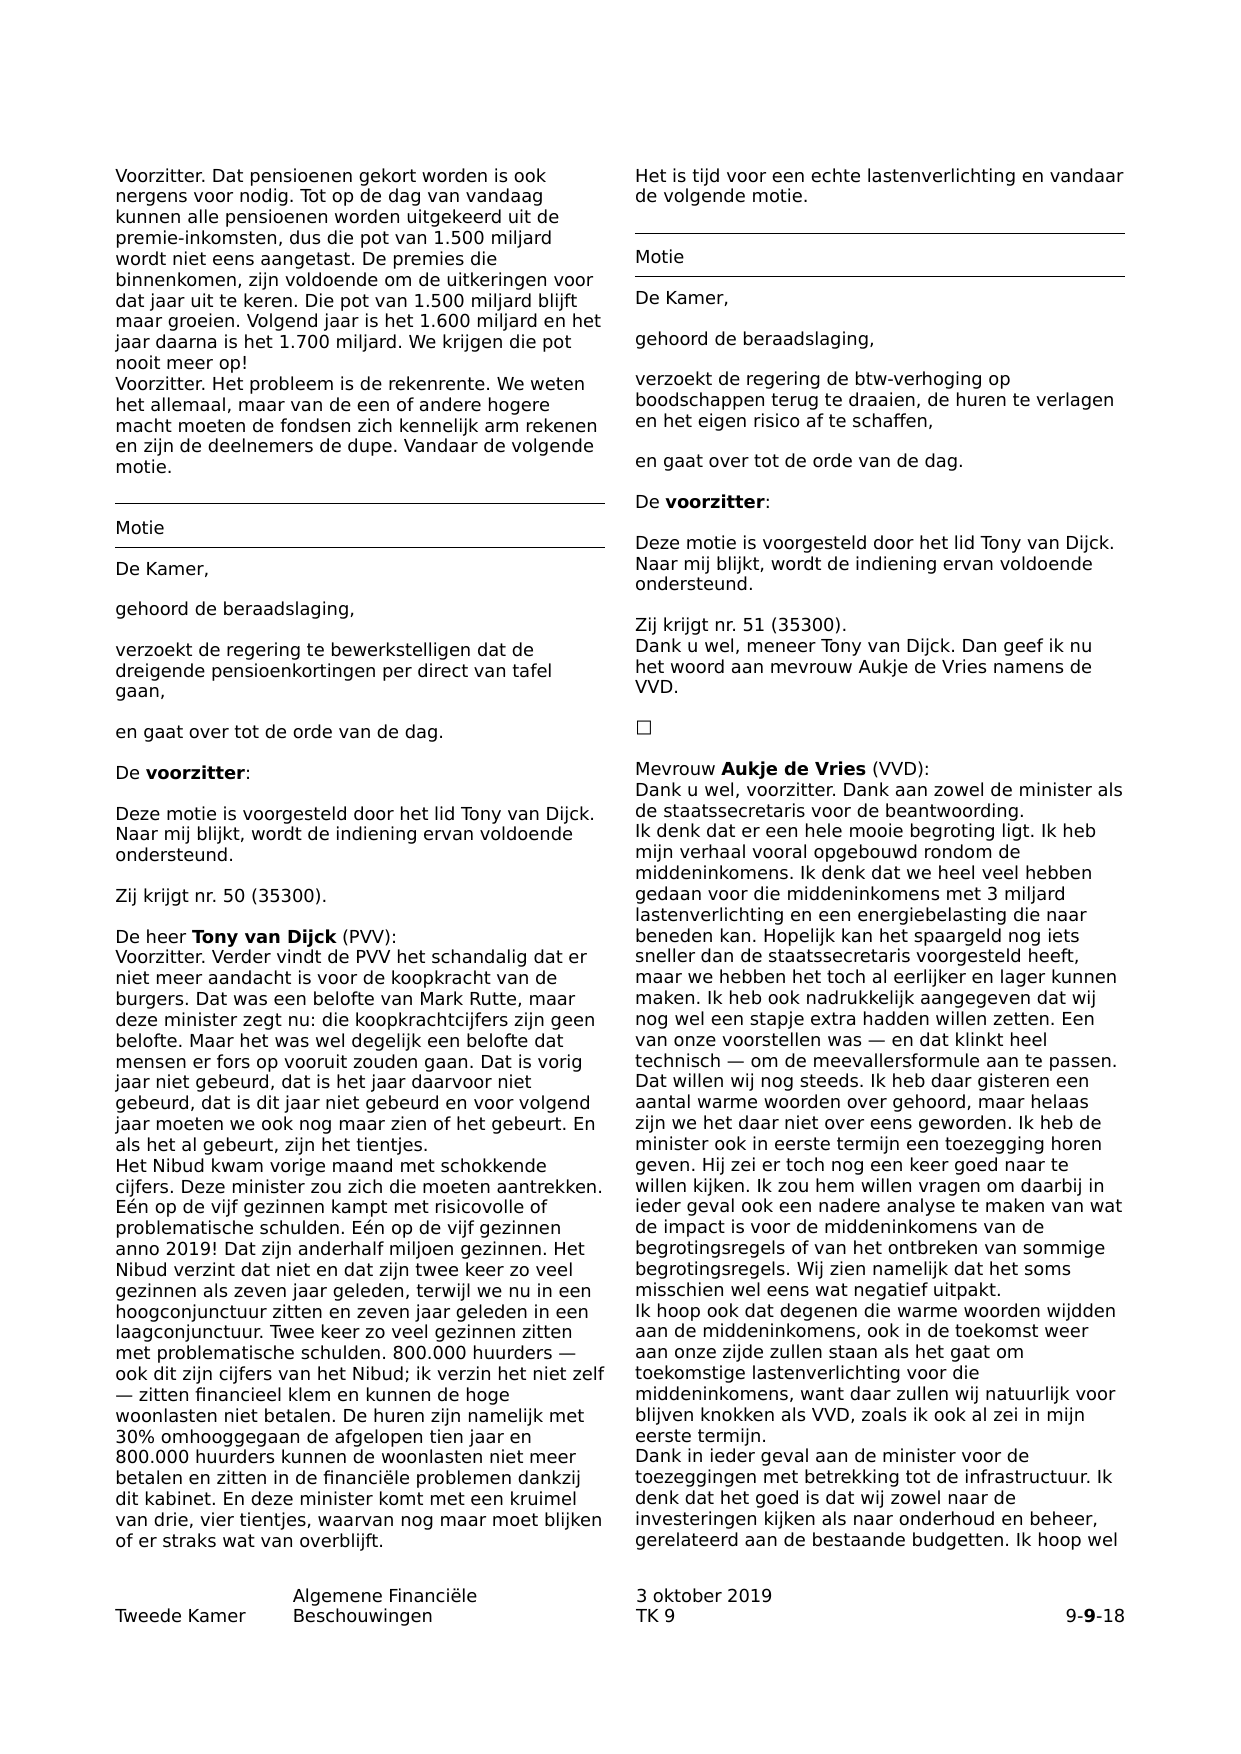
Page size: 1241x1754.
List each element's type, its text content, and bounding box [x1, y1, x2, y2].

text Voorzitter. Het probleem is de rekenrente. We weten het allemaal, maar van de een of andere hogere macht moeten de fondsen zich kennelijk arm rekenen en zijn de deelnemers de dupe. Vandaar de volgende motie. [115, 374, 605, 478]
text Ik hoop ook dat degenen die warme woorden wijdden aan de middeninkomens, ook in de toekomst weer aan onze zijde zullen staan als het gaat om toekomstige lastenverlichting voor die middeninkomens, want daar zullen wij natuurlijk voor blijven knokken als VVD, zoals ik ook al zei in mijn eerste termijn. [635, 1300, 1125, 1446]
text Het Nibud kwam vorige maand met schokkende cijfers. Deze minister zou zich die moeten aantrekken. Eén op de vijf gezinnen kampt met risicovolle of problematische schulden. Eén op de vijf gezinnen anno 2019! Dat zijn anderhalf miljoen gezinnen. Het Nibud verzint dat niet en dat zijn twee keer zo veel gezinnen als zeven jaar geleden, terwijl we nu in een hoogconjunctuur zitten en zeven jaar geleden in een laagconjunctuur. Twee keer zo veel gezinnen zitten met problematische schulden. 800.000 huurders — ook dit zijn cijfers van het Nibud; ik verzin het niet zelf — zitten financieel klem en kunnen de hoge woonlasten niet betalen. De huren zijn namelijk met 30% omhooggegaan de afgelopen tien jaar en 800.000 huurders kunnen de woonlasten niet meer betalen en zitten in de financiële problemen dankzij dit kabinet. En deze minister komt met een kruimel van drie, vier tientjes, waarvan nog maar moet blijken of er straks wat van overblijft. [115, 1156, 605, 1551]
text Motie [115, 518, 605, 538]
text Zij krijgt nr. 50 (35300). [115, 886, 605, 906]
text Dank u wel, voorzitter. Dank aan zowel de minister als de staatssecretaris voor de beantwoording. [635, 779, 1125, 821]
text gehoord de beraadslaging, [635, 328, 1125, 349]
text De Kamer, [115, 558, 605, 579]
text De heer Tony van Dijck (PVV): [115, 926, 605, 947]
text Dank in ieder geval aan de minister voor de toezeggingen met betrekking tot de infrastructuur. Ik denk dat het goed is dat wij zowel naar de investeringen kijken als naar onderhoud en beheer, gerelateerd aan de bestaande budgetten. Ik hoop wel [635, 1446, 1125, 1550]
text en gaat over tot de orde van de dag. [115, 722, 605, 743]
text Motie [635, 247, 1125, 268]
text verzoekt de regering de btw-verhoging op boodschappen terug te draaien, de huren te verlagen en het eigen risico af te schaffen, [635, 369, 1125, 431]
text en gaat over tot de orde van de dag. [635, 451, 1125, 472]
text Ik denk dat er een hele mooie begroting ligt. Ik heb mijn verhaal vooral opgebouwd rondom de middeninkomens. Ik denk dat we heel veel hebben gedaan voor die middeninkomens met 3 miljard lastenverlichting en een energiebelasting die naar beneden kan. Hopelijk kan het spaargeld nog iets sneller dan de staatssecretaris voorgesteld heeft, maar we hebben het toch al eerlijker en lager kunnen maken. Ik heb ook nadrukkelijk aangegeven dat wij nog wel een stapje extra hadden willen zetten. Een van onze voorstellen was — en dat klinkt heel technisch — om de meevallersformule aan te passen. Dat willen wij nog steeds. Ik heb daar gisteren een aantal warme woorden over gehoord, maar helaas zijn we het daar niet over eens geworden. Ik heb de minister ook in eerste termijn een toezegging horen geven. Hij zei er toch nog een keer goed naar te willen kijken. Ik zou hem willen vragen om daarbij in ieder geval ook een nadere analyse te maken van wat de impact is voor de middeninkomens van de begrotingsregels of van het ontbreken van sommige begrotingsregels. Wij zien namelijk dat het soms misschien wel eens wat negatief uitpakt. [635, 821, 1125, 1300]
text De Kamer, [635, 288, 1125, 308]
text Voorzitter. Verder vindt de PVV het schandalig dat er niet meer aandacht is voor de koopkracht van de burgers. Dat was een belofte van Mark Rutte, maar deze minister zegt nu: die koopkrachtcijfers zijn geen belofte. Maar het was wel degelijk een belofte dat mensen er fors op vooruit zouden gaan. Dat is vorig jaar niet gebeurd, dat is het jaar daarvoor niet gebeurd, dat is dit jaar niet gebeurd en voor volgend jaar moeten we ook nog maar zien of het gebeurt. En als het al gebeurt, zijn het tientjes. [115, 947, 605, 1156]
text gehoord de beraadslaging, [115, 599, 605, 620]
text De voorzitter: [115, 763, 605, 783]
text Dank u wel, meneer Tony van Dijck. Dan geef ik nu het woord aan mevrouw Aukje de Vries namens de VVD. [635, 636, 1125, 698]
text Het is tijd voor een echte lastenverlichting en vandaar de volgende motie. [635, 165, 1125, 207]
text Voorzitter. Dat pensioenen gekort worden is ook nergens voor nodig. Tot op de dag van vandaag kunnen alle pensioenen worden uitgekeerd uit de premie-inkomsten, dus die pot van 1.500 miljard wordt niet eens aangetast. De premies die binnenkomen, zijn voldoende om de uitkeringen voor dat jaar uit te keren. Die pot van 1.500 miljard blijft maar groeien. Volgend jaar is het 1.600 miljard en het jaar daarna is het 1.700 miljard. We krijgen die pot nooit meer op! [115, 165, 605, 374]
text De voorzitter: [635, 492, 1125, 513]
text Deze motie is voorgesteld door het lid Tony van Dijck. Naar mij blijkt, wordt de indiening ervan voldoende ondersteund. [635, 533, 1125, 595]
text Mevrouw Aukje de Vries (VVD): [635, 759, 1125, 779]
text ⬜ [635, 718, 1125, 739]
text Zij krijgt nr. 51 (35300). [635, 615, 1125, 636]
text Deze motie is voorgesteld door het lid Tony van Dijck. Naar mij blijkt, wordt de indiening ervan voldoende ondersteund. [115, 803, 605, 866]
text verzoekt de regering te bewerkstelligen dat de dreigende pensioenkortingen per direct van tafel gaan, [115, 640, 605, 702]
